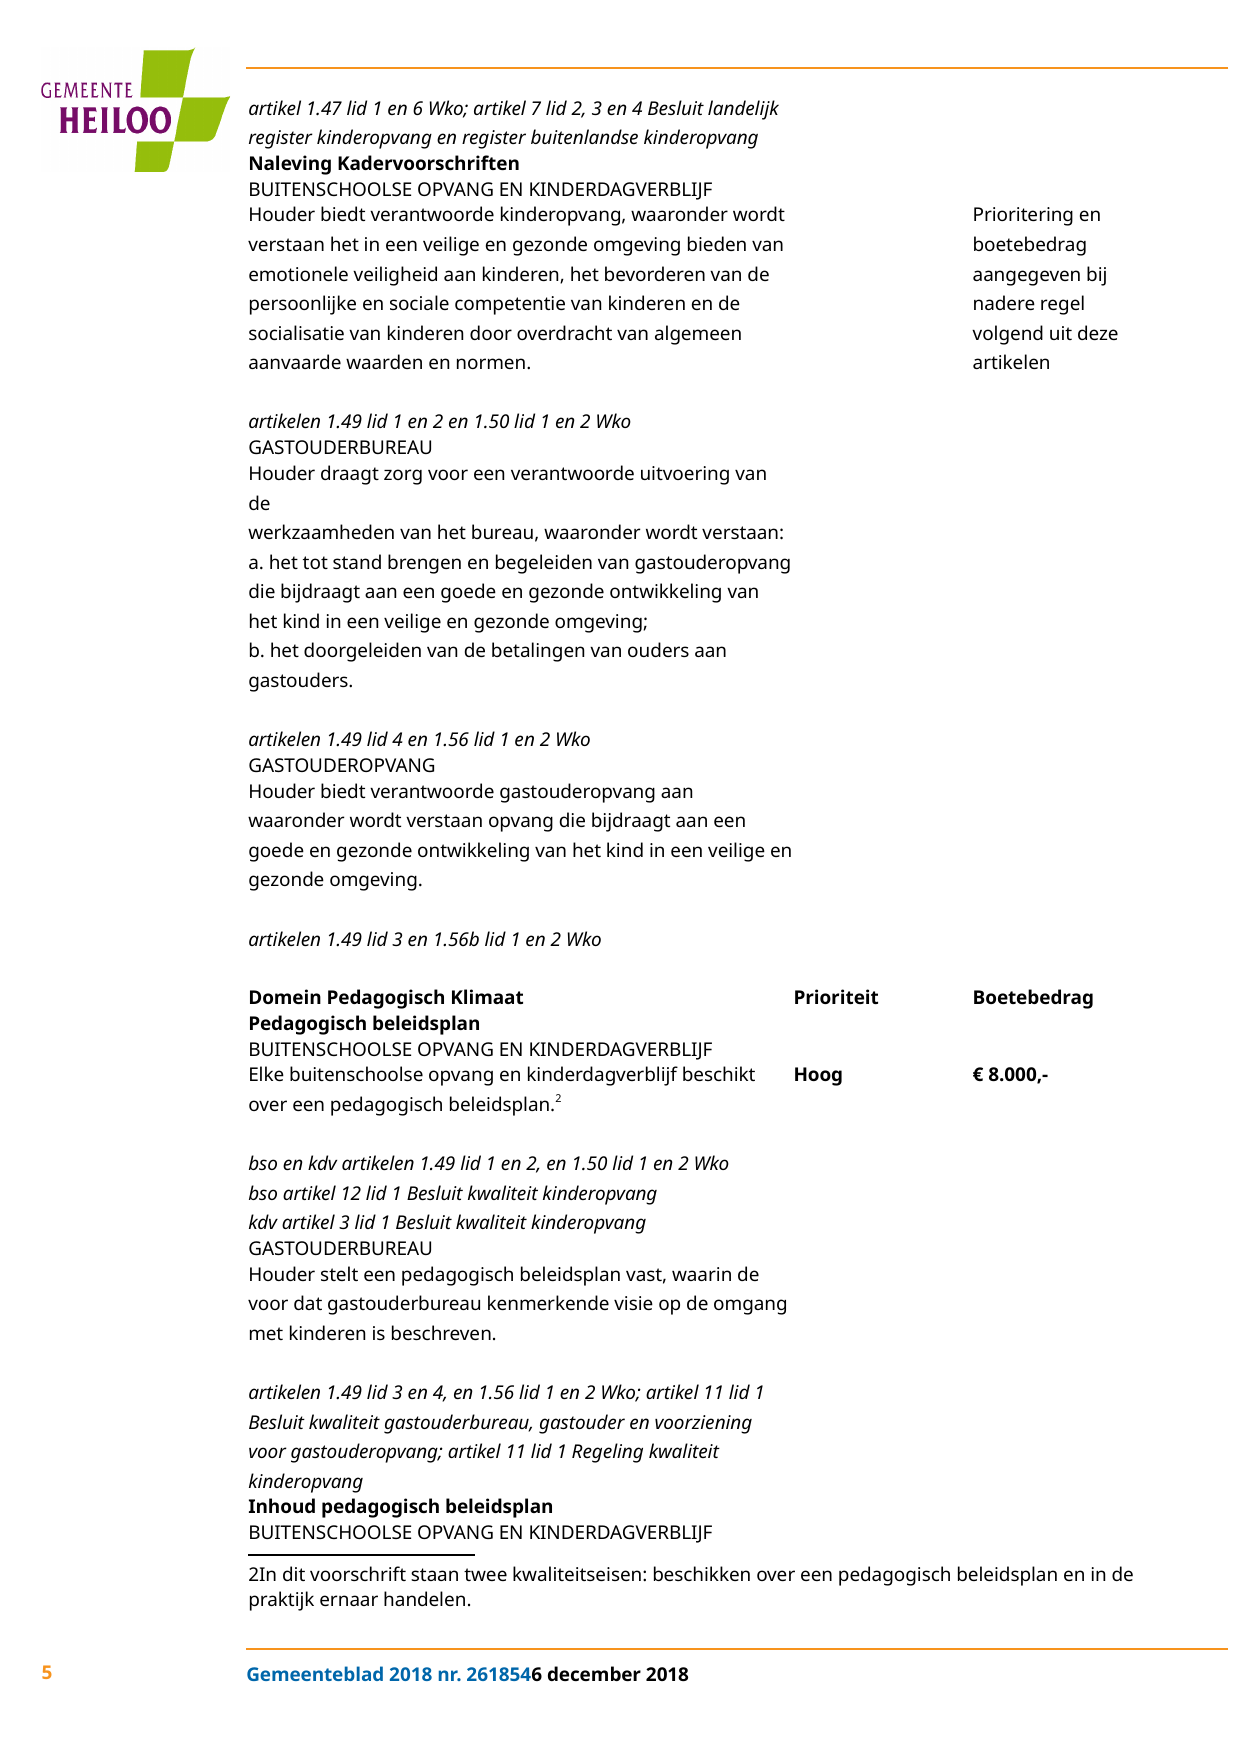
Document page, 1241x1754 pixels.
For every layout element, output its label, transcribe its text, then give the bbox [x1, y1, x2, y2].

table_cell artikel 1.47 lid 1 en 6 Wko; artikel 7 lid 2, 3 en 4 Besluit landelijk register kinderopvang en register buitenlandse kinderopvang [248, 95, 793, 150]
table_header Boetebedrag [973, 984, 1152, 1010]
table_cell GASTOUDERBUREAU [248, 434, 793, 460]
table_cell GASTOUDEROPVANG [248, 752, 793, 778]
table_cell BUITENSCHOOLSE OPVANG EN KINDERDAGVERBLIJF [248, 1520, 1152, 1545]
table_cell Elke buitenschoolse opvang en kinderdagverblijf beschikt over een pedagogisch beleidsplan. bso en kdv artikelen 1.49 lid 1 en 2, en 1.50 lid 1 en 2 Wko bso artikel 12 lid 1 Besluit kwaliteit kinderopvang kdv artikel 3 lid 1 Besluit kwaliteit kinderopvang [248, 1062, 793, 1235]
table_header Domein Pedagogisch Klimaat [248, 984, 793, 1010]
table_cell € 8.000,- [973, 1062, 1152, 1494]
table_cell Houder biedt verantwoorde kinderopvang, waaronder wordt verstaan het in een veilige en gezonde omgeving bieden van emotionele veiligheid aan kinderen, het bevorderen van de persoonlijke en sociale competentie van kinderen en de socialisatie van kinderen door overdracht van algemeen aanvaarde waarden en normen. artikelen 1.49 lid 1 en 2 en 1.50 lid 1 en 2 Wko [248, 202, 793, 434]
table_header Prioriteit [793, 984, 972, 1010]
table_cell Prioritering en boetebedrag aangegeven bij nadere regel volgend uit deze artikelen [973, 202, 1152, 951]
table_cell Inhoud pedagogisch beleidsplan [248, 1494, 1152, 1519]
picture [41, 47, 231, 172]
table_cell BUITENSCHOOLSE OPVANG EN KINDERDAGVERBLIJF [248, 1036, 1152, 1062]
table_cell Houder biedt verantwoorde gastouderopvang aan waaronder wordt verstaan opvang die bijdraagt aan een goede en gezonde ontwikkeling van het kind in een veilige en gezonde omgeving. artikelen 1.49 lid 3 en 1.56b lid 1 en 2 Wko [248, 778, 793, 951]
table_cell [793, 95, 972, 150]
table_cell [793, 202, 972, 951]
table_cell BUITENSCHOOLSE OPVANG EN KINDERDAGVERBLIJF [248, 176, 1152, 202]
table_cell Pedagogisch beleidsplan [248, 1010, 1152, 1036]
table_cell Houder stelt een pedagogisch beleidsplan vast, waarin de voor dat gastouderbureau kenmerkende visie op de omgang met kinderen is beschreven. artikelen 1.49 lid 3 en 4, en 1.56 lid 1 en 2 Wko; artikel 11 lid 1 Besluit kwaliteit gastouderbureau, gastouder en voorziening voor gastouderopvang; artikel 11 lid 1 Regeling kwaliteit kinderopvang [248, 1261, 793, 1494]
table_cell [973, 95, 1152, 150]
table_cell Houder draagt zorg voor een verantwoorde uitvoering van de werkzaamheden van het bureau, waaronder wordt verstaan: a. het tot stand brengen en begeleiden van gastouderopvang die bijdraagt aan een goede en gezonde ontwikkeling van het kind in een veilige en gezonde omgeving; b. het doorgeleiden van de betalingen van ouders aan gastouders. artikelen 1.49 lid 4 en 1.56 lid 1 en 2 Wko [248, 460, 793, 752]
table_cell Hoog [793, 1062, 972, 1494]
table_cell GASTOUDERBUREAU [248, 1235, 793, 1261]
table_cell Naleving Kadervoorschriften [248, 150, 1152, 176]
